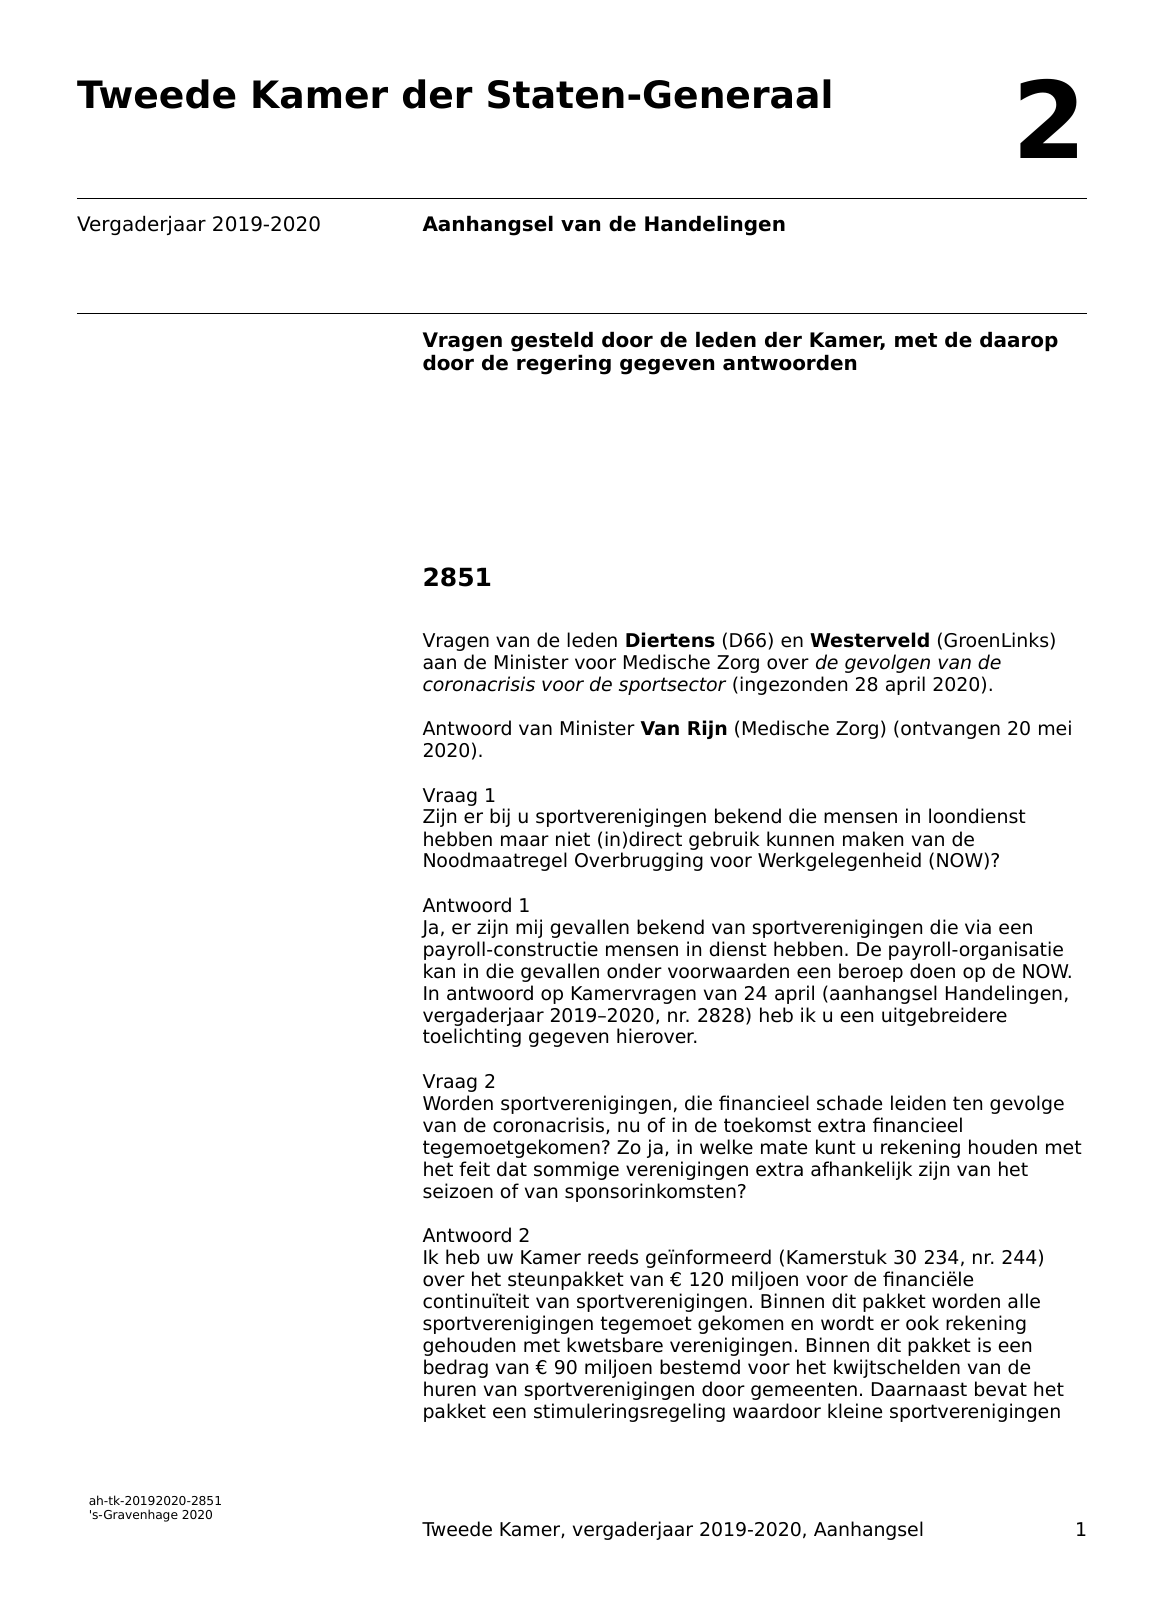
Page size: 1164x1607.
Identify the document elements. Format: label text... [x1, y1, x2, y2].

table_header 2 [886, 59, 1087, 198]
table_cell [77, 314, 422, 375]
text Vragen van de leden Diertens (D66) en Westerveld (GroenLinks) aan de Minister voor Medische Zorg over de gevolgen van de coronacrisis voor de sportsector (ingezonden 28 april 2020). [422, 630, 1087, 696]
table_header Tweede Kamer der Staten-Generaal [77, 59, 886, 198]
text Vraag 1 [422, 784, 1087, 806]
text Antwoord 1 [422, 894, 1087, 917]
text 's-Gravenhage 2020 [88, 1508, 323, 1522]
text Vraag 2 [422, 1071, 1087, 1093]
text Zijn er bij u sportverenigingen bekend die mensen in loondienst hebben maar niet (in)direct gebruik kunnen maken van de Noodmaatregel Overbrugging voor Werkgelegenheid (NOW)? [422, 806, 1087, 872]
text Antwoord van Minister Van Rijn (Medische Zorg) (ontvangen 20 mei 2020). [422, 718, 1087, 762]
text Worden sportverenigingen, die financieel schade leiden ten gevolge van de coronacrisis, nu of in de toekomst extra financieel tegemoetgekomen? Zo ja, in welke mate kunt u rekening houden met het feit dat sommige verenigingen extra afhankelijk zijn van het seizoen of van sponsorinkomsten? [422, 1093, 1087, 1202]
table_cell Vragen gesteld door de leden der Kamer, met de daarop door de regering gegeven antwoorden [422, 314, 1087, 375]
text 2851 [422, 563, 1087, 592]
text Ja, er zijn mij gevallen bekend van sportverenigingen die via een payroll-constructie mensen in dienst hebben. De payroll-organisatie kan in die gevallen onder voorwaarden een beroep doen op de NOW. In antwoord op Kamervragen van 24 april (aanhangsel Handelingen, vergaderjaar 2019–2020, nr. 2828) heb ik u een uitgebreidere toelichting gegeven hierover. [422, 917, 1087, 1048]
table_cell Vergaderjaar 2019-2020 [77, 199, 422, 313]
text ah-tk-20192020-2851 [88, 1494, 323, 1508]
text Ik heb uw Kamer reeds geïnformeerd (Kamerstuk 30 234, nr. 244) over het steunpakket van € 120 miljoen voor de financiële continuïteit van sportverenigingen. Binnen dit pakket worden alle sportverenigingen tegemoet gekomen en wordt er ook rekening gehouden met kwetsbare verenigingen. Binnen dit pakket is een bedrag van € 90 miljoen bestemd voor het kwijtschelden van de huren van sportverenigingen door gemeenten. Daarnaast bevat het pakket een stimuleringsregeling waardoor kleine sportverenigingen [422, 1247, 1087, 1422]
table_cell Aanhangsel van de Handelingen [422, 199, 1087, 313]
text Antwoord 2 [422, 1225, 1087, 1247]
